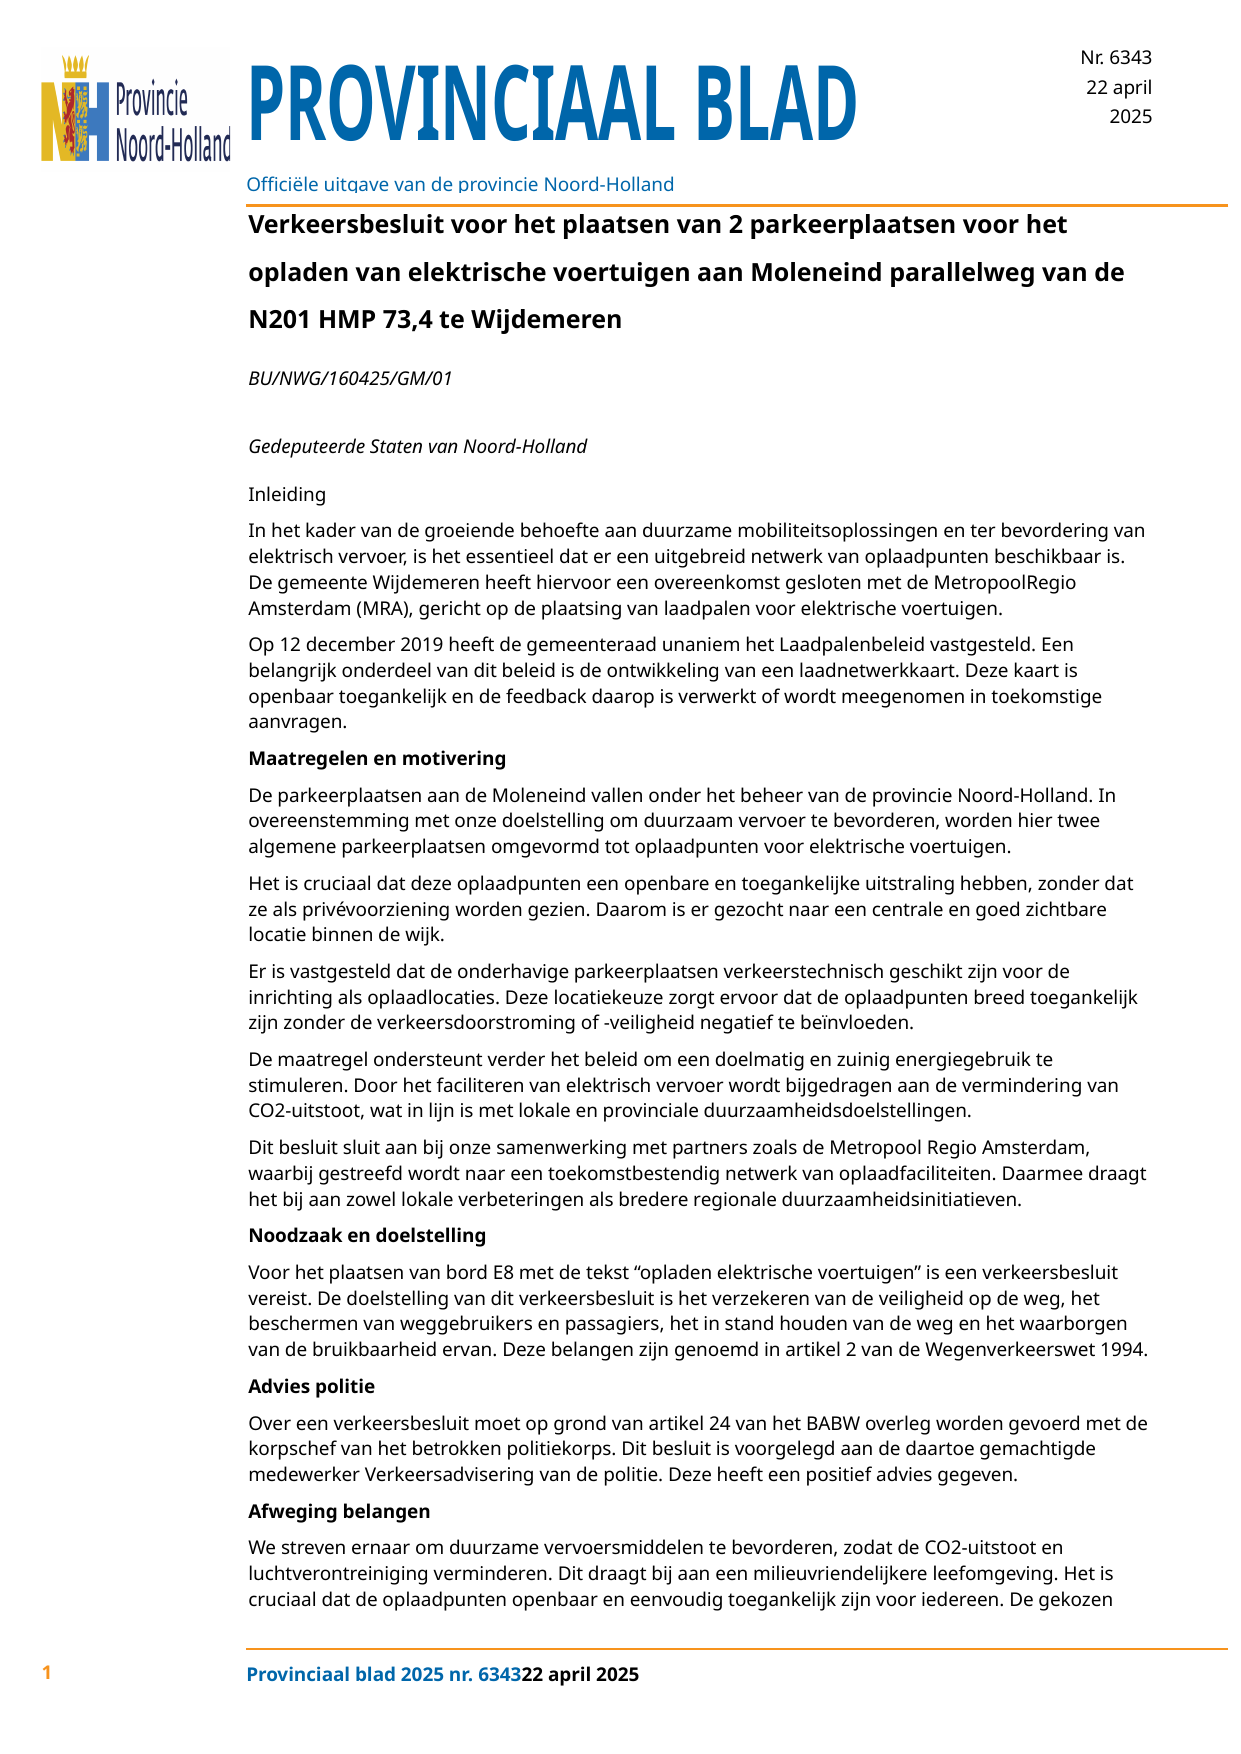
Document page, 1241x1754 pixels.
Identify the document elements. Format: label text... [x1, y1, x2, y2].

text Het is cruciaal dat deze oplaadpunten een openbare en toegankelijke uitstraling hebben, zonder dat ze als privévoorziening worden gezien. Daarom is er gezocht naar een centrale en goed zichtbare locatie binnen de wijk. [248, 870, 1152, 947]
text Er is vastgesteld dat de onderhavige parkeerplaatsen verkeerstechnisch geschikt zijn voor de inrichting als oplaadlocaties. Deze locatiekeuze zorgt ervoor dat de oplaadpunten breed toegankelijk zijn zonder de verkeersdoorstroming of -veiligheid negatief te beïnvloeden. [248, 958, 1152, 1035]
picture [41, 47, 231, 172]
text In het kader van de groeiende behoefte aan duurzame mobiliteitsoplossingen en ter bevordering van elektrisch vervoer, is het essentieel dat er een uitgebreid netwerk van oplaadpunten beschikbaar is. De gemeente Wijdemeren heeft hiervoor een overeenkomst gesloten met de MetropoolRegio Amsterdam (MRA), gericht op de plaatsing van laadpalen voor elektrische voertuigen. [248, 517, 1152, 620]
text Maatregelen en motivering [248, 745, 1152, 771]
text De parkeerplaatsen aan de Moleneind vallen onder het beheer van de provincie Noord-Holland. In overeenstemming met onze doelstelling om duurzaam vervoer te bevorderen, worden hier twee algemene parkeerplaatsen omgevormd tot oplaadpunten voor elektrische voertuigen. [248, 782, 1152, 859]
text BU/NWG/160425/GM/01 [248, 366, 1152, 391]
text Afweging belangen [248, 1498, 1152, 1523]
text Voor het plaatsen van bord E8 met de tekst “opladen elektrische voertuigen” is een verkeersbesluit vereist. De doelstelling van dit verkeersbesluit is het verzekeren van de veiligheid op de weg, het beschermen van weggebruikers en passagiers, het in stand houden van de weg en het waarborgen van de bruikbaarheid ervan. Deze belangen zijn genoemd in artikel 2 van de Wegenverkeerswet 1994. [248, 1259, 1152, 1362]
text Dit besluit sluit aan bij onze samenwerking met partners zoals de Metropool Regio Amsterdam, waarbij gestreefd wordt naar een toekomstbestendig netwerk van oplaadfaciliteiten. Daarmee draagt het bij aan zowel lokale verbeteringen als bredere regionale duurzaamheidsinitiatieven. [248, 1134, 1152, 1212]
text Verkeersbesluit voor het plaatsen van 2 parkeerplaatsen voor het opladen van elektrische voertuigen aan Moleneind parallelweg van de N201 HMP 73,4 te Wijdemeren [248, 207, 1152, 336]
text Op 12 december 2019 heeft de gemeenteraad unaniem het Laadpalenbeleid vastgesteld. Een belangrijk onderdeel van dit beleid is de ontwikkeling van een laadnetwerkkaart. Deze kaart is openbaar toegankelijk en de feedback daarop is verwerkt of wordt meegenomen in toekomstige aanvragen. [248, 631, 1152, 734]
text Noodzaak en doelstelling [248, 1222, 1152, 1248]
text Over een verkeersbesluit moet op grond van artikel 24 van het BABW overleg worden gevoerd met de korpschef van het betrokken politiekorps. Dit besluit is voorgelegd aan de daartoe gemachtigde medewerker Verkeersadvisering van de politie. Deze heeft een positief advies gegeven. [248, 1410, 1152, 1487]
text We streven ernaar om duurzame vervoersmiddelen te bevorderen, zodat de CO2-uitstoot en luchtverontreiniging verminderen. Dit draagt bij aan een milieuvriendelijkere leefomgeving. Het is cruciaal dat de oplaadpunten openbaar en eenvoudig toegankelijk zijn voor iedereen. De gekozen [248, 1534, 1152, 1612]
text Inleiding [248, 481, 1152, 507]
text Advies politie [248, 1373, 1152, 1399]
text Gedeputeerde Staten van Noord-Holland [248, 433, 1152, 459]
text De maatregel ondersteunt verder het beleid om een doelmatig en zuinig energiegebruik te stimuleren. Door het faciliteren van elektrisch vervoer wordt bijgedragen aan de vermindering van CO2-uitstoot, wat in lijn is met lokale en provinciale duurzaamheidsdoelstellingen. [248, 1046, 1152, 1123]
